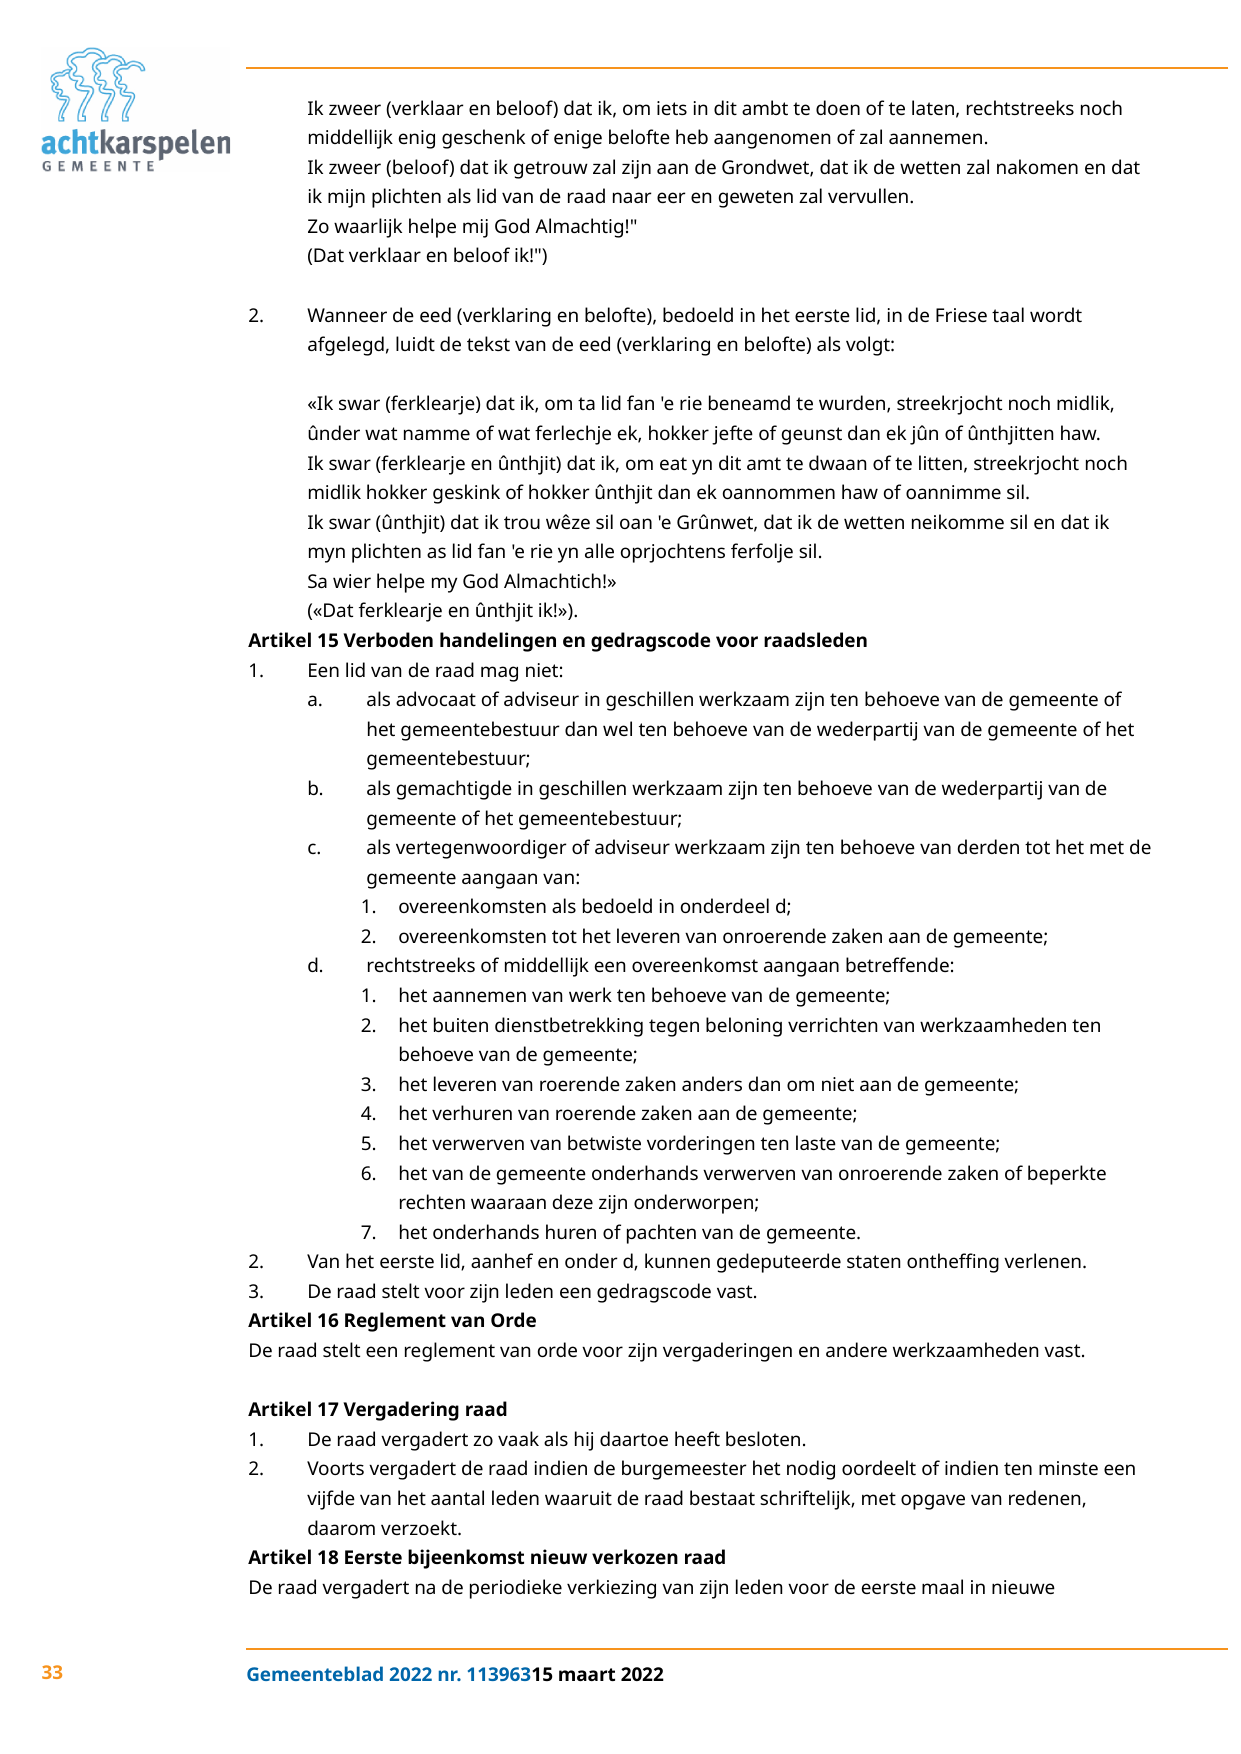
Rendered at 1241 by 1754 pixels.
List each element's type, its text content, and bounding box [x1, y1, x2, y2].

list Sa wier helpe my God Almachtich!» [248, 568, 1152, 594]
list rechtstreeks of middellijk een overeenkomst aangaan betreffende: [307, 953, 1152, 978]
list De raad vergadert zo vaak als hij daartoe heeft besloten. [248, 1426, 1152, 1452]
list «Ik swar (ferklearje) dat ik, om ta lid fan 'e rie beneamd te wurden, streekrjocht noch midlik, ûnder wat namme of wat ferlechje ek, hokker jefte of geunst dan ek jûn of ûnthjitten haw. [248, 391, 1152, 446]
text Artikel 17 Vergadering raad [248, 1396, 1152, 1422]
text Artikel 15 Verboden handelingen en gedragscode voor raadsleden [248, 627, 1152, 653]
text De raad stelt een reglement van orde voor zijn vergaderingen en andere werkzaamheden vast. [248, 1337, 1152, 1363]
list (Dat verklaar en beloof ik!") [248, 243, 1152, 268]
list het leveren van roerende zaken anders dan om niet aan de gemeente; [361, 1071, 1152, 1097]
list het onderhands huren of pachten van de gemeente. [361, 1219, 1152, 1245]
list het verhuren van roerende zaken aan de gemeente; [361, 1101, 1152, 1126]
picture [41, 47, 231, 172]
list Ik zweer (verklaar en beloof) dat ik, om iets in dit ambt te doen of te laten, rechtstreeks noch middellijk enig geschenk of enige belofte heb aangenomen of zal aannemen. [248, 95, 1152, 150]
list («Dat ferklearje en ûnthjit ik!»). [248, 598, 1152, 623]
list Ik zweer (beloof) dat ik getrouw zal zijn aan de Grondwet, dat ik de wetten zal nakomen en dat ik mijn plichten als lid van de raad naar eer en geweten zal vervullen. [248, 154, 1152, 209]
list Een lid van de raad mag niet: [248, 657, 1152, 683]
text De raad vergadert na de periodieke verkiezing van zijn leden voor de eerste maal in nieuwe [248, 1574, 1152, 1600]
list als gemachtigde in geschillen werkzaam zijn ten behoeve van de wederpartij van de gemeente of het gemeentebestuur; [307, 775, 1152, 831]
list als advocaat of adviseur in geschillen werkzaam zijn ten behoeve van de gemeente of het gemeentebestuur dan wel ten behoeve van de wederpartij van de gemeente of het gemeentebestuur; [307, 686, 1152, 771]
list als vertegenwoordiger of adviseur werkzaam zijn ten behoeve van derden tot het met de gemeente aangaan van: [307, 834, 1152, 890]
list Ik swar (ferklearje en ûnthjit) dat ik, om eat yn dit amt te dwaan of te litten, streekrjocht noch midlik hokker geskink of hokker ûnthjit dan ek oannommen haw of oannimme sil. [248, 450, 1152, 505]
list het aannemen van werk ten behoeve van de gemeente; [361, 982, 1152, 1008]
text Artikel 18 Eerste bijeenkomst nieuw verkozen raad [248, 1544, 1152, 1570]
list Wanneer de eed (verklaring en belofte), bedoeld in het eerste lid, in de Friese taal wordt afgelegd, luidt de tekst van de eed (verklaring en belofte) als volgt: [248, 302, 1152, 357]
text Artikel 16 Reglement van Orde [248, 1308, 1152, 1333]
list overeenkomsten tot het leveren van onroerende zaken aan de gemeente; [361, 923, 1152, 949]
list Voorts vergadert de raad indien de burgemeester het nodig oordeelt of indien ten minste een vijfde van het aantal leden waaruit de raad bestaat schriftelijk, met opgave van redenen, daarom verzoekt. [248, 1456, 1152, 1541]
list het van de gemeente onderhands verwerven van onroerende zaken of beperkte rechten waaraan deze zijn onderworpen; [361, 1160, 1152, 1215]
list Van het eerste lid, aanhef en onder d, kunnen gedeputeerde staten ontheffing verlenen. [248, 1248, 1152, 1274]
list het verwerven van betwiste vorderingen ten laste van de gemeente; [361, 1130, 1152, 1156]
list overeenkomsten als bedoeld in onderdeel d; [361, 893, 1152, 919]
list Zo waarlijk helpe mij God Almachtig!" [248, 213, 1152, 239]
list De raad stelt voor zijn leden een gedragscode vast. [248, 1278, 1152, 1304]
list Ik swar (ûnthjit) dat ik trou wêze sil oan 'e Grûnwet, dat ik de wetten neikomme sil en dat ik myn plichten as lid fan 'e rie yn alle oprjochtens ferfolje sil. [248, 509, 1152, 564]
list het buiten dienstbetrekking tegen beloning verrichten van werkzaamheden ten behoeve van de gemeente; [361, 1012, 1152, 1067]
